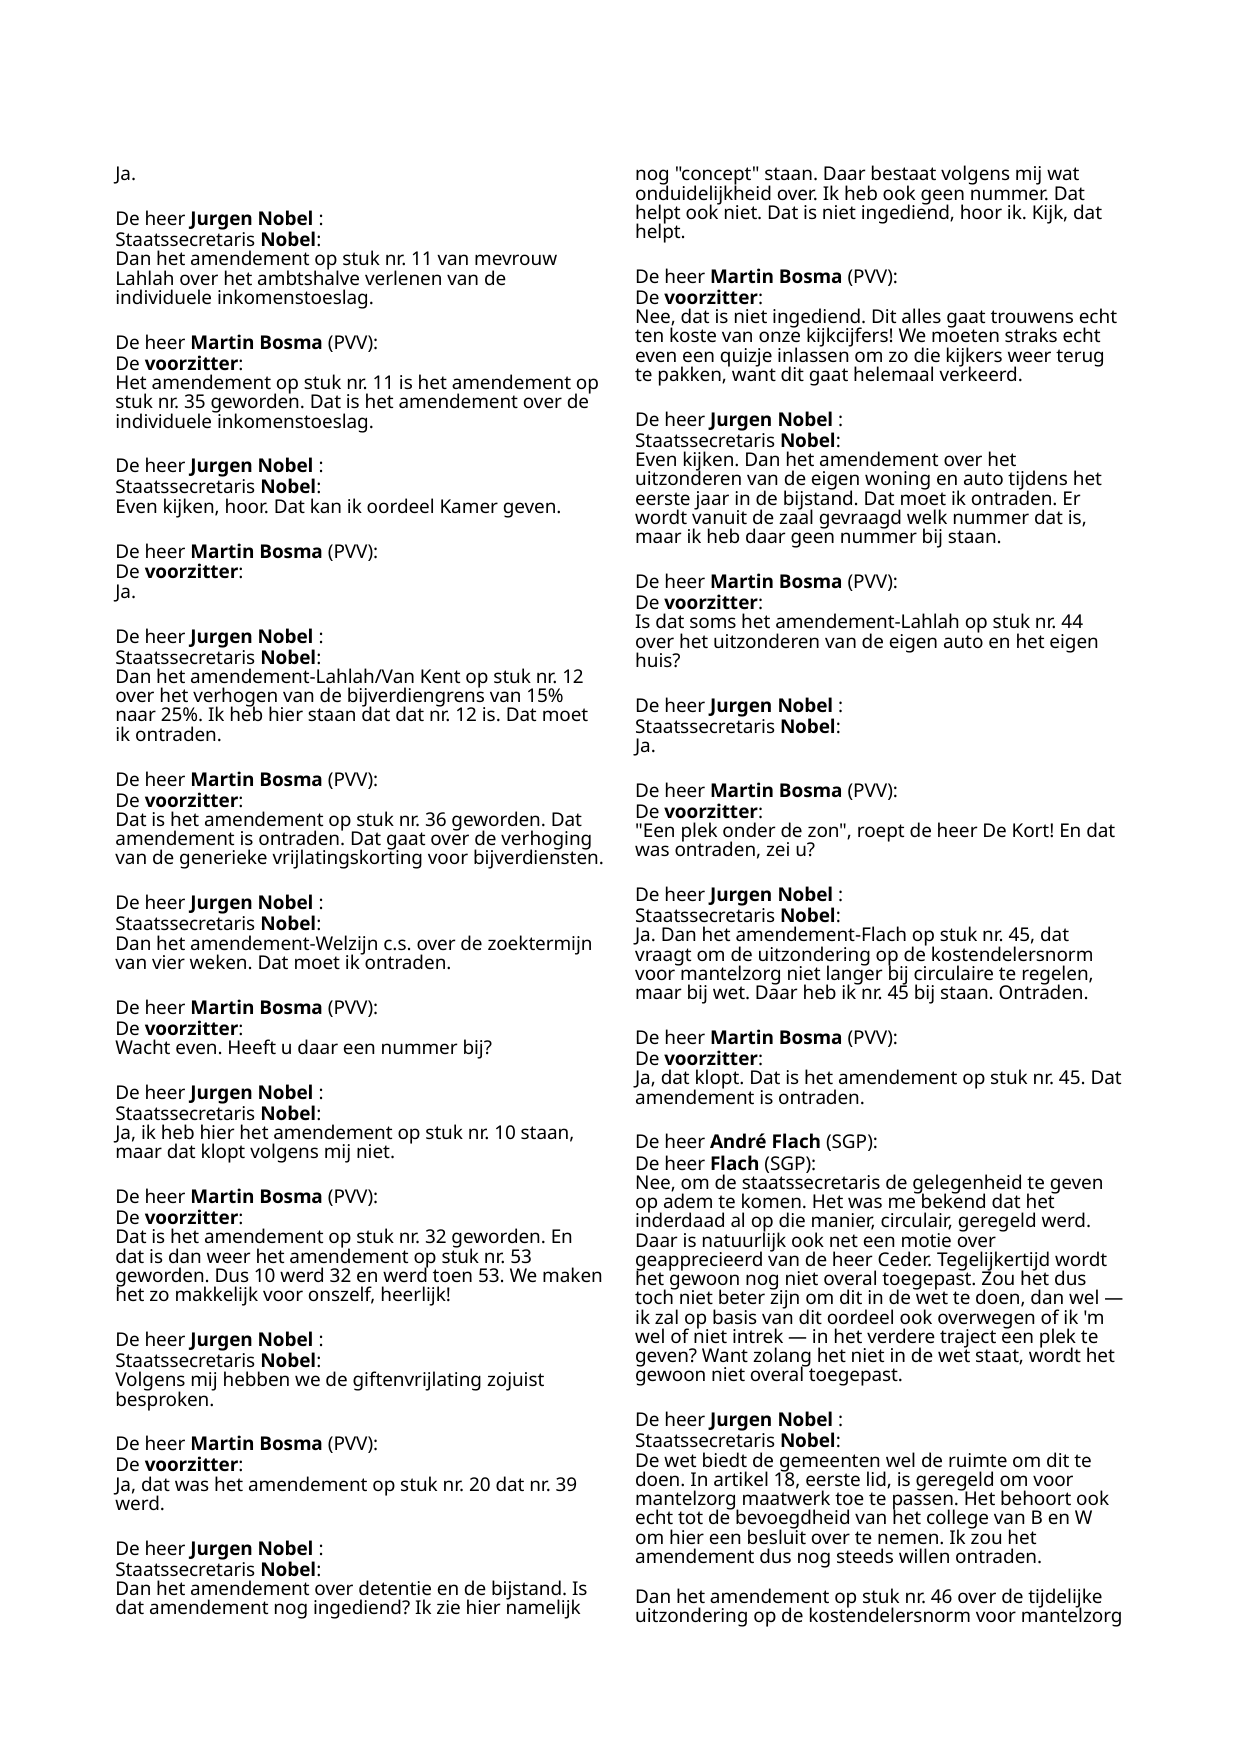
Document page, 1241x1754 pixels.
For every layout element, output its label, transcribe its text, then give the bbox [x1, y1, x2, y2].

text Ja, ik heb hier het amendement op stuk nr. 10 staan, maar dat klopt volgens mij niet. [115, 1124, 605, 1162]
text Nee, om de staatssecretaris de gelegenheid te geven op adem te komen. Het was me bekend dat het inderdaad al op die manier, circulair, geregeld werd. Daar is natuurlijk ook net een motie over geapprecieerd van de heer Ceder. Tegelijkertijd wordt het gewoon nog niet overal toegepast. Zou het dus toch niet beter zijn om dit in de wet te doen, dan wel — ik zal op basis van dit oordeel ook overwegen of ik 'm wel of niet intrek — in het verdere traject een plek te geven? Want zolang het niet in de wet staat, wordt het gewoon niet overal toegepast. [635, 1174, 1125, 1386]
text Staatssecretaris Nobel: [635, 1432, 1125, 1452]
text De voorzitter: [115, 355, 605, 374]
text De heer Martin Bosma (PVV): [115, 538, 605, 563]
text nog "concept" staan. Daar bestaat volgens mij wat onduidelijkheid over. Ik heb ook geen nummer. Dat helpt ook niet. Dat is niet ingediend, hoor ik. Kijk, dat helpt. [635, 165, 1125, 242]
text Staatssecretaris Nobel: [635, 907, 1125, 926]
text De heer Jurgen Nobel : [635, 692, 1125, 718]
text De heer Jurgen Nobel : [115, 453, 605, 478]
text De heer Jurgen Nobel : [115, 623, 605, 649]
text Nee, dat is niet ingediend. Dit alles gaat trouwens echt ten koste van onze kijkcijfers! We moeten straks echt even een quizje inlassen om zo die kijkers weer terug te pakken, want dit gaat helemaal verkeerd. [635, 308, 1125, 385]
text Dan het amendement over detentie en de bijstand. Is dat amendement nog ingediend? Ik zie hier namelijk [115, 1580, 605, 1618]
text De voorzitter: [635, 289, 1125, 308]
text Staatssecretaris Nobel: [635, 432, 1125, 451]
text Even kijken, hoor. Dat kan ik oordeel Kamer geven. [115, 498, 605, 517]
text De voorzitter: [115, 1019, 605, 1039]
text De heer Jurgen Nobel : [115, 1326, 605, 1352]
text De voorzitter: [115, 792, 605, 811]
text Dat is het amendement op stuk nr. 36 geworden. Dat amendement is ontraden. Dat gaat over de verhoging van de generieke vrijlatingskorting voor bijverdiensten. [115, 811, 605, 869]
text De heer Martin Bosma (PVV): [115, 766, 605, 792]
text De voorzitter: [115, 563, 605, 583]
text Staatssecretaris Nobel: [115, 1352, 605, 1371]
text De heer André Flach (SGP): [635, 1129, 1125, 1154]
text Ja. [115, 165, 605, 184]
text "Een plek onder de zon", roept de heer De Kort! En dat was ontraden, zei u? [635, 822, 1125, 861]
text Dan het amendement op stuk nr. 46 over de tijdelijke uitzondering op de kostendelersnorm voor mantelzorg [635, 1588, 1125, 1626]
text De heer Martin Bosma (PVV): [115, 994, 605, 1019]
text De heer Jurgen Nobel : [635, 406, 1125, 432]
text Ja. Dan het amendement-Flach op stuk nr. 45, dat vraagt om de uitzondering op de kostendelersnorm voor mantelzorg niet langer bij circulaire te regelen, maar bij wet. Daar heb ik nr. 45 bij staan. Ontraden. [635, 926, 1125, 1003]
text Staatssecretaris Nobel: [635, 718, 1125, 737]
text De voorzitter: [115, 1456, 605, 1476]
text Is dat soms het amendement-Lahlah op stuk nr. 44 over het uitzonderen van de eigen auto en het eigen huis? [635, 613, 1125, 671]
text De heer Martin Bosma (PVV): [115, 1431, 605, 1456]
text De heer Martin Bosma (PVV): [635, 568, 1125, 594]
text De voorzitter: [115, 1209, 605, 1228]
text De heer Jurgen Nobel : [635, 1407, 1125, 1432]
text Staatssecretaris Nobel: [115, 1561, 605, 1580]
text Wacht even. Heeft u daar een nummer bij? [115, 1039, 605, 1058]
text Even kijken. Dan het amendement over het uitzonderen van de eigen woning en auto tijdens het eerste jaar in de bijstand. Dat moet ik ontraden. Er wordt vanuit de zaal gevraagd welk nummer dat is, maar ik heb daar geen nummer bij staan. [635, 451, 1125, 547]
text De heer Jurgen Nobel : [115, 889, 605, 915]
text Ja. [635, 737, 1125, 756]
text Ja, dat was het amendement op stuk nr. 20 dat nr. 39 werd. [115, 1476, 605, 1514]
text De heer Martin Bosma (PVV): [635, 1024, 1125, 1050]
text Het amendement op stuk nr. 11 is het amendement op stuk nr. 35 geworden. Dat is het amendement over de individuele inkomenstoeslag. [115, 374, 605, 432]
text De heer Jurgen Nobel : [115, 205, 605, 231]
text Dan het amendement-Welzijn c.s. over de zoektermijn van vier weken. Dat moet ik ontraden. [115, 934, 605, 973]
text Staatssecretaris Nobel: [115, 1105, 605, 1124]
text De voorzitter: [635, 594, 1125, 613]
text Dan het amendement-Lahlah/Van Kent op stuk nr. 12 over het verhogen van de bijverdiengrens van 15% naar 25%. Ik heb hier staan dat dat nr. 12 is. Dat moet ik ontraden. [115, 668, 605, 745]
text De voorzitter: [635, 1050, 1125, 1069]
text Dat is het amendement op stuk nr. 32 geworden. En dat is dan weer het amendement op stuk nr. 53 geworden. Dus 10 werd 32 en werd toen 53. We maken het zo makkelijk voor onszelf, heerlijk! [115, 1228, 605, 1305]
text Ja. [115, 583, 605, 602]
text De heer Martin Bosma (PVV): [635, 777, 1125, 803]
text Volgens mij hebben we de giftenvrijlating zojuist besproken. [115, 1371, 605, 1410]
text De heer Jurgen Nobel : [635, 881, 1125, 907]
text Dan het amendement op stuk nr. 11 van mevrouw Lahlah over het ambtshalve verlenen van de individuele inkomenstoeslag. [115, 250, 605, 308]
text De heer Martin Bosma (PVV): [115, 329, 605, 355]
text De heer Jurgen Nobel : [115, 1079, 605, 1105]
text De voorzitter: [635, 803, 1125, 822]
text Staatssecretaris Nobel: [115, 478, 605, 498]
text De wet biedt de gemeenten wel de ruimte om dit te doen. In artikel 18, eerste lid, is geregeld om voor mantelzorg maatwerk toe te passen. Het behoort ook echt tot de bevoegdheid van het college van B en W om hier een besluit over te nemen. Ik zou het amendement dus nog steeds willen ontraden. [635, 1452, 1125, 1567]
text Staatssecretaris Nobel: [115, 231, 605, 250]
text Staatssecretaris Nobel: [115, 649, 605, 668]
text De heer Martin Bosma (PVV): [115, 1183, 605, 1209]
text Ja, dat klopt. Dat is het amendement op stuk nr. 45. Dat amendement is ontraden. [635, 1069, 1125, 1108]
text Staatssecretaris Nobel: [115, 915, 605, 934]
text De heer Martin Bosma (PVV): [635, 263, 1125, 289]
text De heer Jurgen Nobel : [115, 1535, 605, 1561]
text De heer Flach (SGP): [635, 1154, 1125, 1174]
